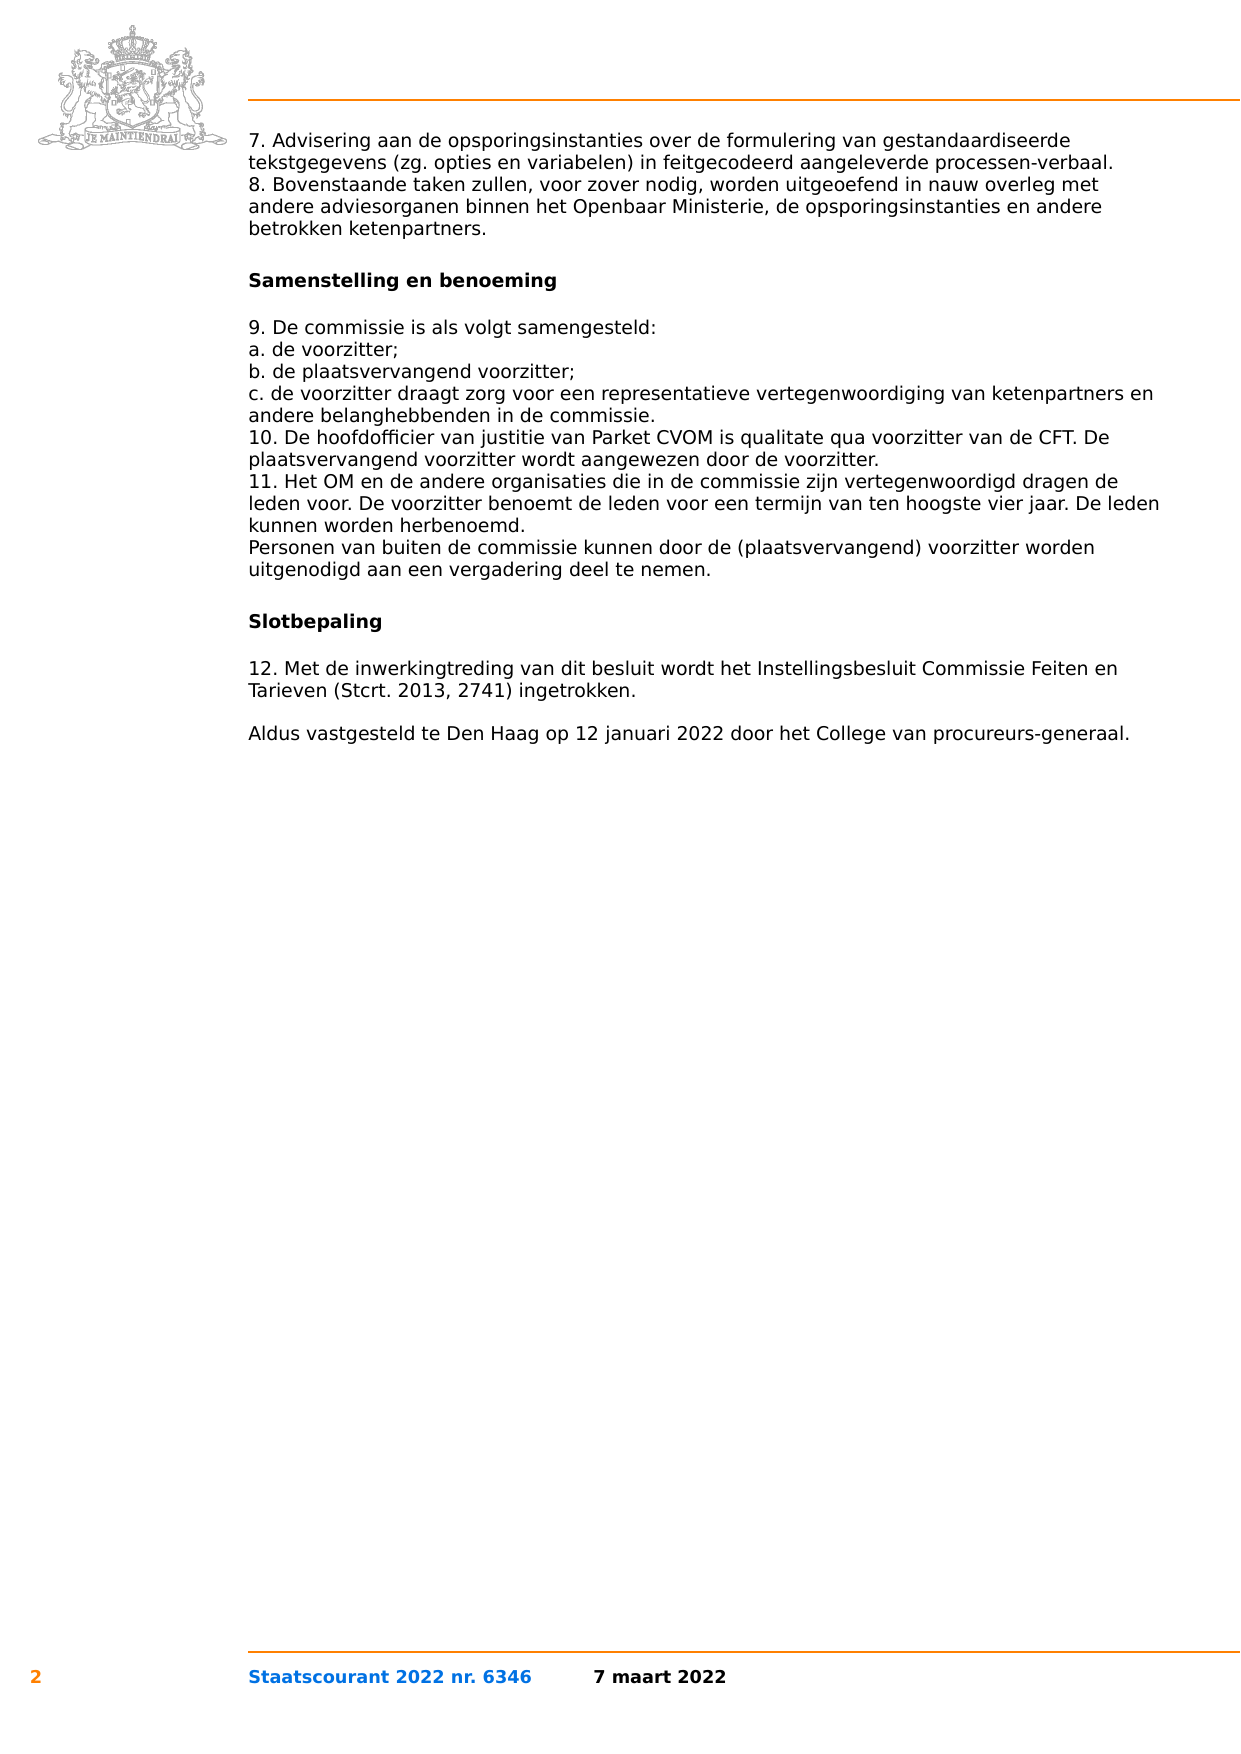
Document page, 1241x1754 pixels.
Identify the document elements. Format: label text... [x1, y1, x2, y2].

text 8. Bovenstaande taken zullen, voor zover nodig, worden uitgeoefend in nauw overleg met andere adviesorganen binnen het Openbaar Ministerie, de opsporingsinstanties en andere betrokken ketenpartners. [248, 174, 1163, 240]
text 9. De commissie is als volgt samengesteld: [248, 317, 1163, 339]
text 10. De hoofdofficier van justitie van Parket CVOM is qualitate qua voorzitter van de CFT. De plaatsvervangend voorzitter wordt aangewezen door de voorzitter. [248, 427, 1163, 471]
text Personen van buiten de commissie kunnen door de (plaatsvervangend) voorzitter worden uitgenodigd aan een vergadering deel te nemen. [248, 537, 1163, 581]
subtitle Slotbepaling [248, 611, 1163, 632]
subtitle Samenstelling en benoeming [248, 270, 1163, 292]
picture [38, 25, 227, 150]
text Aldus vastgesteld te Den Haag op 12 januari 2022 door het College van procureurs-generaal. [248, 723, 1163, 745]
text 7. Advisering aan de opsporingsinstanties over de formulering van gestandaardiseerde tekstgegevens (zg. opties en variabelen) in feitgecodeerd aangeleverde processen-verbaal. [248, 130, 1163, 174]
text b. de plaatsvervangend voorzitter; [248, 361, 1163, 383]
text c. de voorzitter draagt zorg voor een representatieve vertegenwoordiging van ketenpartners en andere belanghebbenden in de commissie. [248, 383, 1163, 427]
text a. de voorzitter; [248, 339, 1163, 361]
text 12. Met de inwerkingtreding van dit besluit wordt het Instellingsbesluit Commissie Feiten en Tarieven (Stcrt. 2013, 2741) ingetrokken. [248, 657, 1163, 701]
text 11. Het OM en de andere organisaties die in de commissie zijn vertegenwoordigd dragen de leden voor. De voorzitter benoemt de leden voor een termijn van ten hoogste vier jaar. De leden kunnen worden herbenoemd. [248, 471, 1163, 537]
